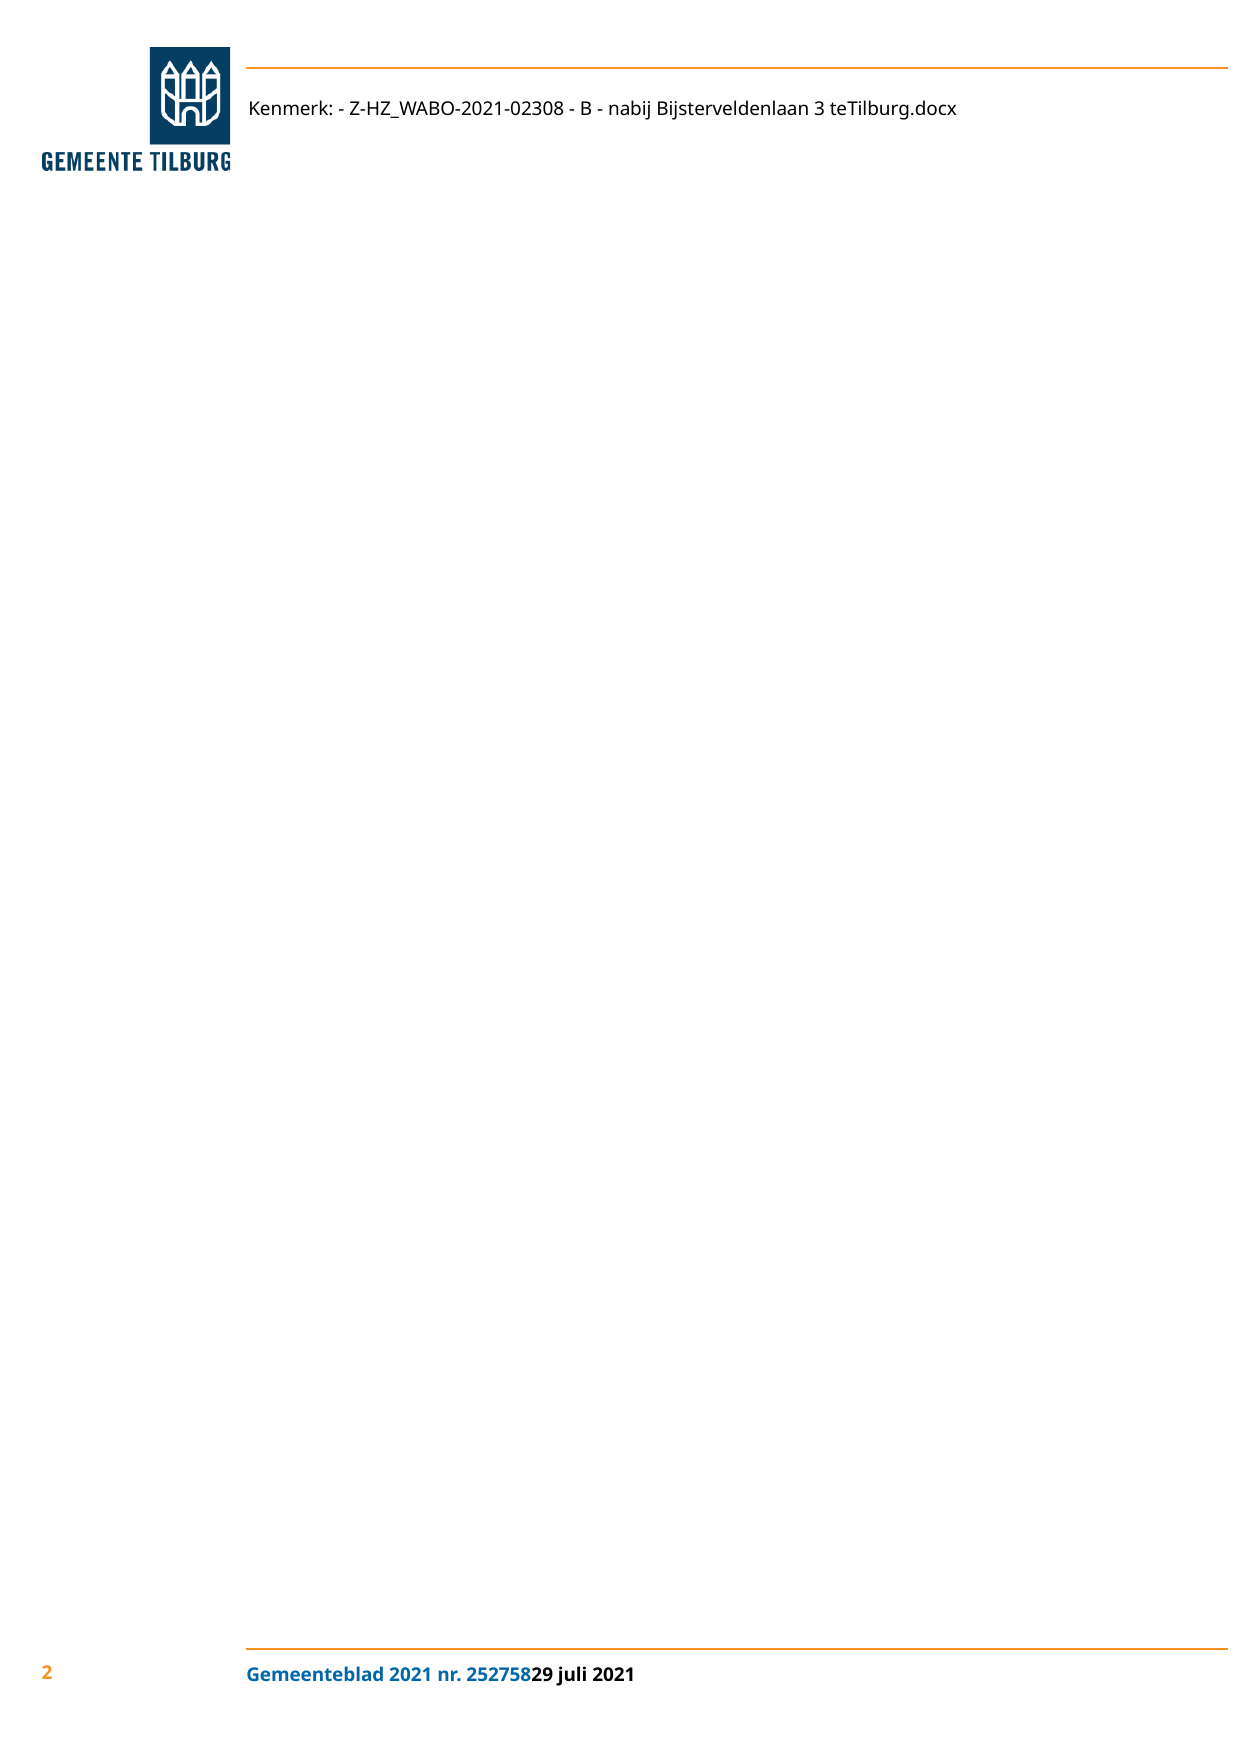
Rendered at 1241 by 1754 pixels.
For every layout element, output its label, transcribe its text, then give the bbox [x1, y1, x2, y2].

text Kenmerk: - Z-HZ_WABO-2021-02308 - B - nabij Bijsterveldenlaan 3 teTilburg.docx [248, 95, 1152, 121]
picture [41, 47, 231, 172]
